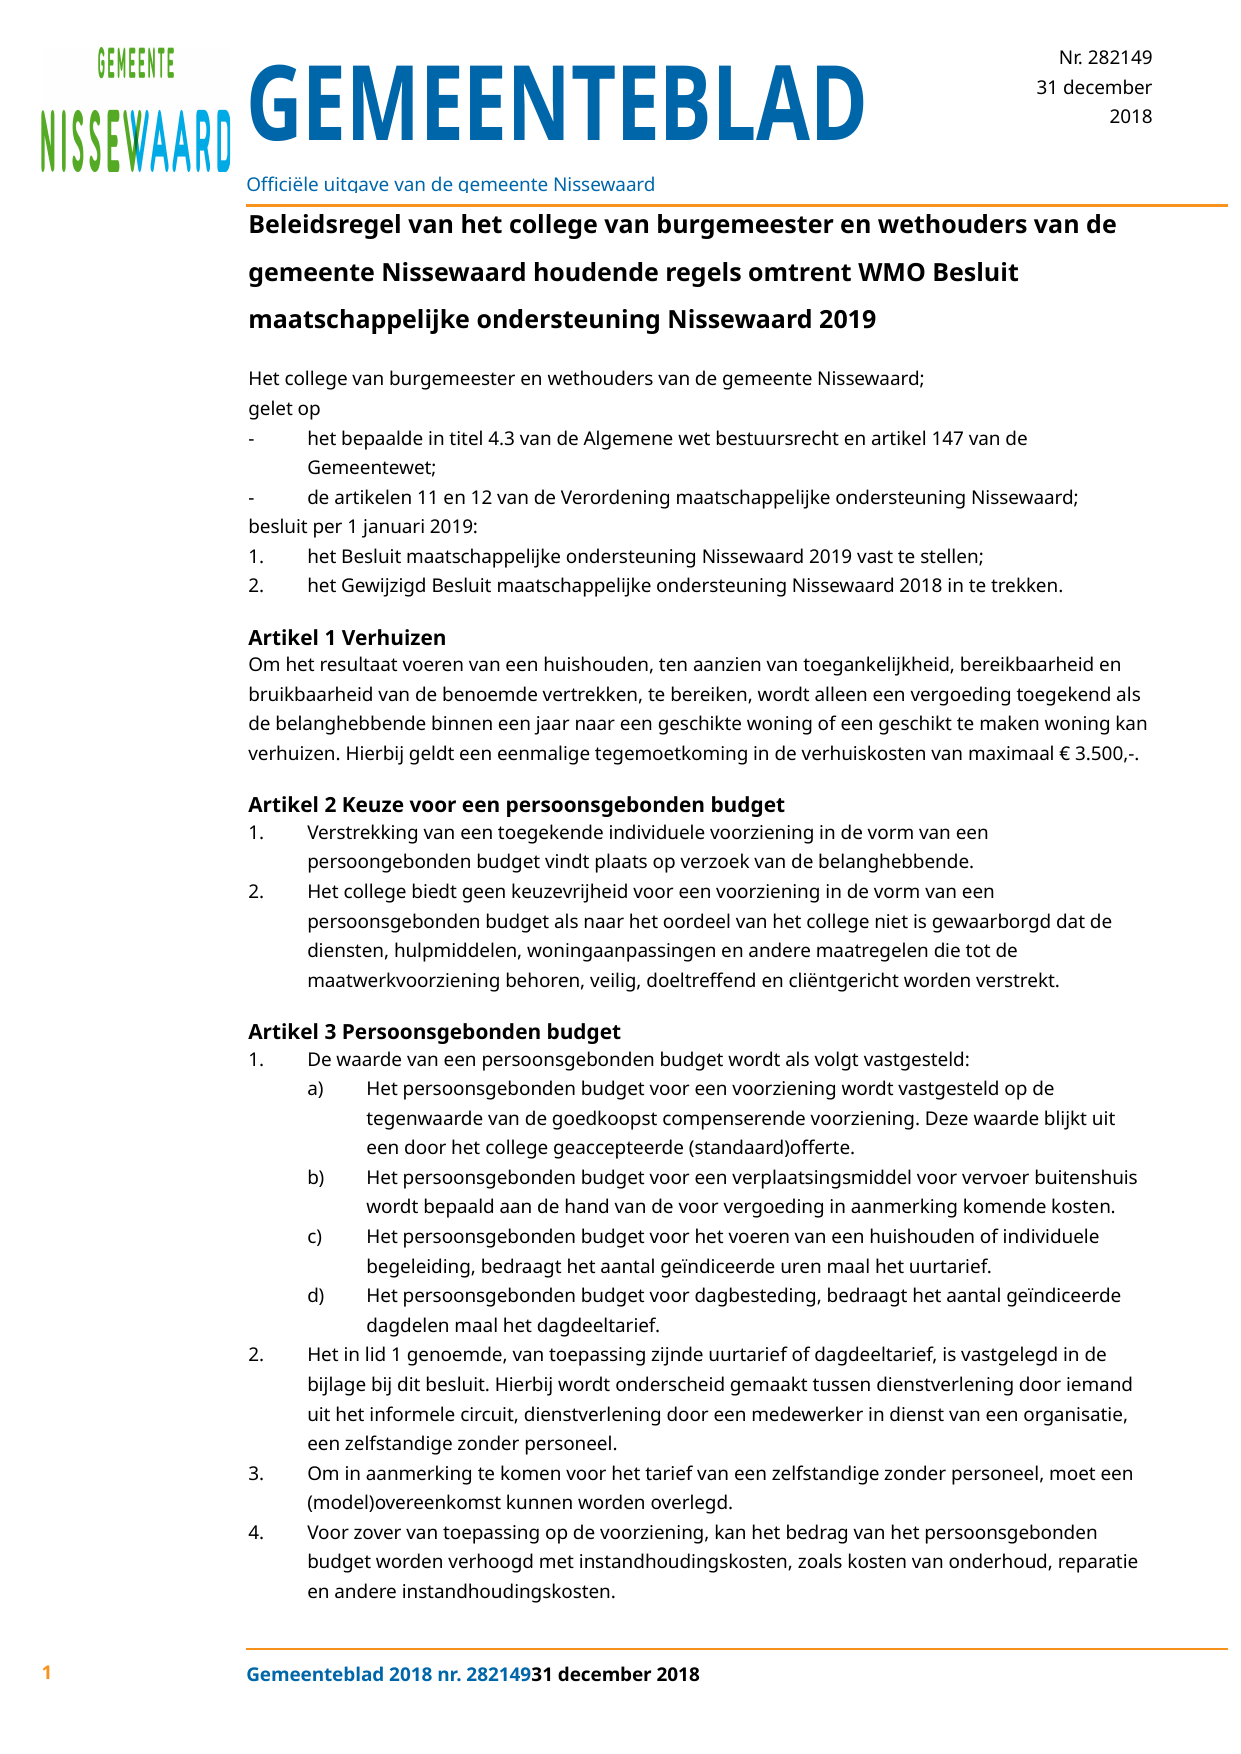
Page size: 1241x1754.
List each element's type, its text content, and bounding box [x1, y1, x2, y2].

text Beleidsregel van het college van burgemeester en wethouders van de gemeente Nissewaard houdende regels omtrent WMO Besluit maatschappelijke ondersteuning Nissewaard 2019 [248, 207, 1152, 336]
text gelet op [248, 395, 1152, 421]
text Het college van burgemeester en wethouders van de gemeente Nissewaard; [248, 366, 1152, 391]
text besluit per 1 januari 2019: [248, 513, 1152, 539]
list Het persoonsgebonden budget voor een voorziening wordt vastgesteld op de tegenwaarde van de goedkoopst compenserende voorziening. Deze waarde blijkt uit een door het college geaccepteerde (standaard)offerte. [307, 1075, 1152, 1160]
text Om het resultaat voeren van een huishouden, ten aanzien van toegankelijkheid, bereikbaarheid en bruikbaarheid van de benoemde vertrekken, te bereiken, wordt alleen een vergoeding toegekend als de belanghebbende binnen een jaar naar een geschikte woning of een geschikt te maken woning kan verhuizen. Hierbij geldt een eenmalige tegemoetkoming in de verhuiskosten van maximaal € 3.500,-. [248, 651, 1152, 766]
picture [154, 157, 165, 172]
list Het college biedt geen keuzevrijheid voor een voorziening in de vorm van een persoonsgebonden budget als naar het oordeel van het college niet is gewaarborgd dat de diensten, hulpmiddelen, woningaanpassingen en andere maatregelen die tot de maatwerkvoorziening behoren, veilig, doeltreffend en cliëntgericht worden verstrekt. [248, 878, 1152, 993]
list Het in lid 1 genoemde, van toepassing zijnde uurtarief of dagdeeltarief, is vastgelegd in de bijlage bij dit besluit. Hierbij wordt onderscheid gemaakt tussen dienstverlening door iemand uit het informele circuit, dienstverlening door een medewerker in dienst van een organisatie, een zelfstandige zonder personeel. [248, 1342, 1152, 1456]
picture [201, 122, 206, 138]
text Artikel 1 Verhuizen [248, 623, 1152, 651]
list het bepaalde in titel 4.3 van de Algemene wet bestuursrecht en artikel 147 van de Gemeentewet; [248, 425, 1152, 480]
text Artikel 3 Persoonsgebonden budget [248, 1017, 1152, 1046]
picture [41, 47, 231, 172]
picture [222, 122, 227, 160]
text Artikel 2 Keuze voor een persoonsgebonden budget [248, 791, 1152, 819]
picture [176, 157, 187, 172]
list Verstrekking van een toegekende individuele voorziening in de vorm van een persoongebonden budget vindt plaats op verzoek van de belanghebbende. [248, 819, 1152, 874]
list De waarde van een persoonsgebonden budget wordt als volgt vastgesteld: [248, 1046, 1152, 1072]
picture [200, 151, 206, 172]
list Het persoonsgebonden budget voor een verplaatsingsmiddel voor vervoer buitenshuis wordt bepaald aan de hand van de voor vergoeding in aanmerking komende kosten. [307, 1164, 1152, 1219]
list Het persoonsgebonden budget voor dagbesteding, bedraagt het aantal geïndiceerde dagdelen maal het dagdeeltarief. [307, 1282, 1152, 1338]
list Voor zover van toepassing op de voorziening, kan het bedrag van het persoonsgebonden budget worden verhoogd met instandhoudingskosten, zoals kosten van onderhoud, reparatie en andere instandhoudingskosten. [248, 1519, 1152, 1604]
list Om in aanmerking te komen voor het tarief van een zelfstandige zonder personeel, moet een (model)overeenkomst kunnen worden overlegd. [248, 1460, 1152, 1515]
list Het persoonsgebonden budget voor het voeren van een huishouden of individuele begeleiding, bedraagt het aantal geïndiceerde uren maal het uurtarief. [307, 1223, 1152, 1279]
list het Besluit maatschappelijke ondersteuning Nissewaard 2019 vast te stellen; [248, 543, 1152, 569]
list de artikelen 11 en 12 van de Verordening maatschappelijke ondersteuning Nissewaard; [248, 484, 1152, 509]
list het Gewijzigd Besluit maatschappelijke ondersteuning Nissewaard 2018 in te trekken. [248, 573, 1152, 598]
